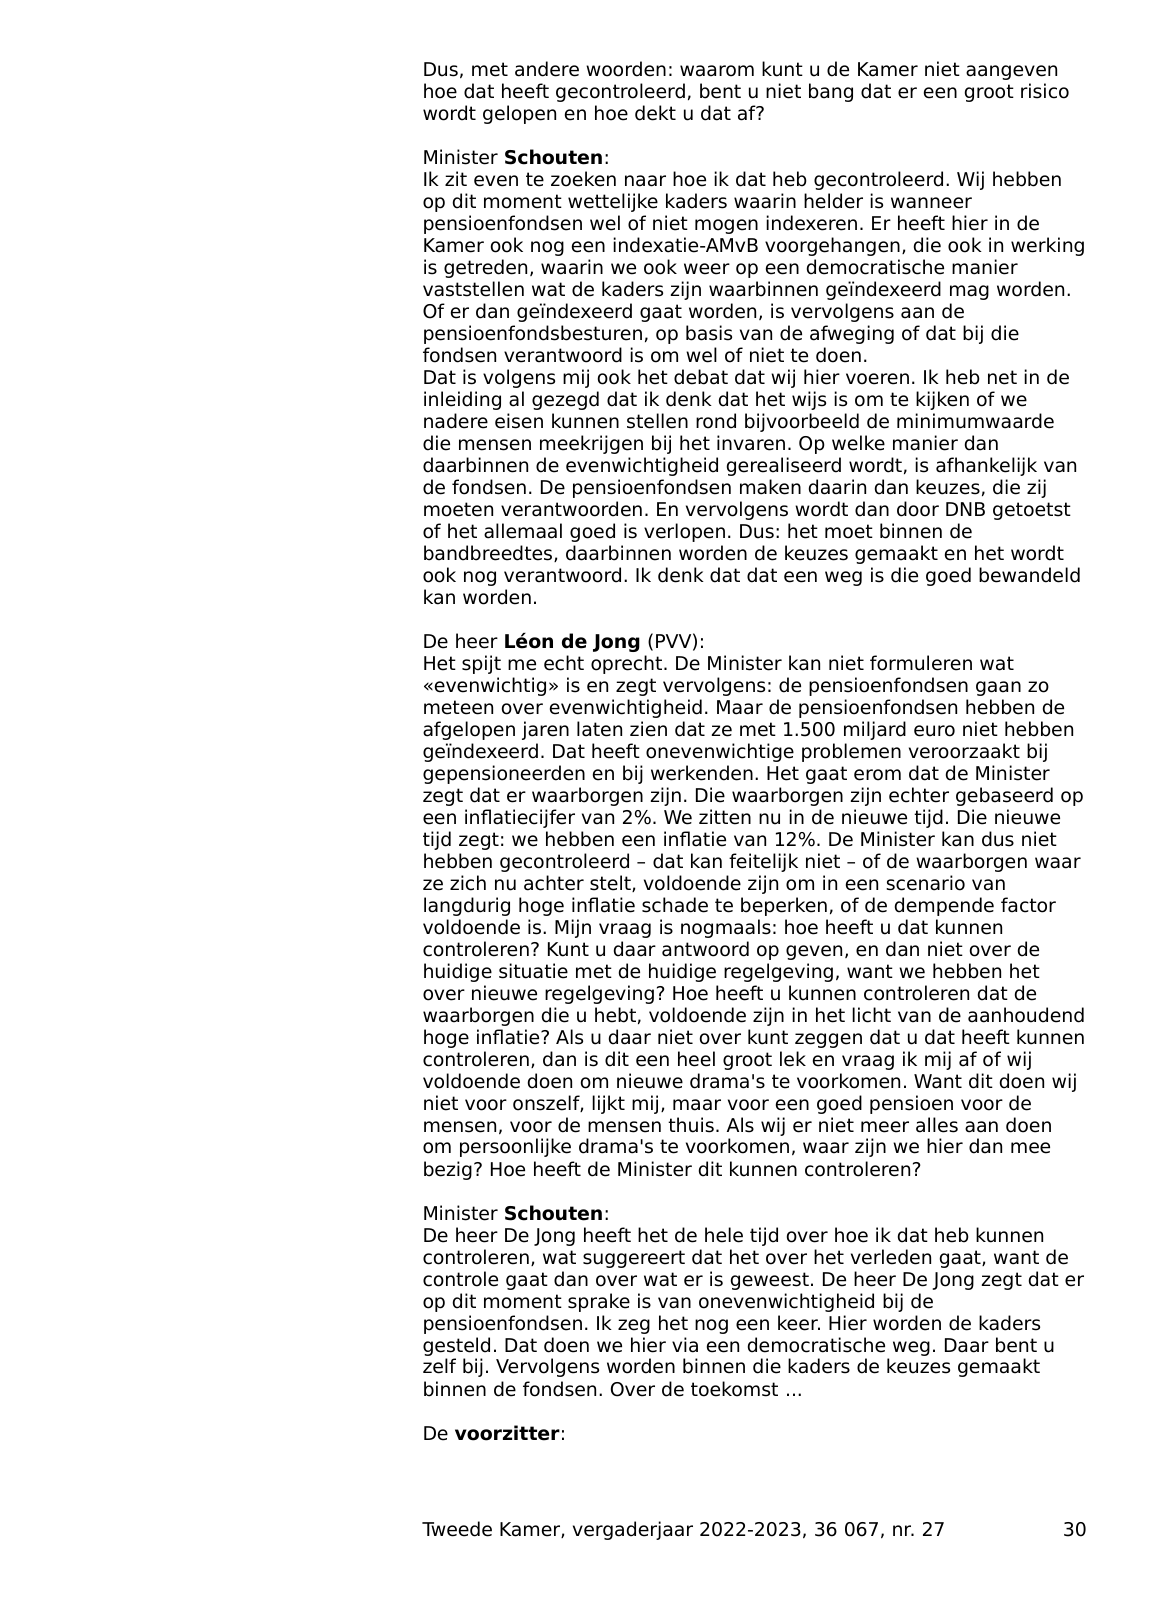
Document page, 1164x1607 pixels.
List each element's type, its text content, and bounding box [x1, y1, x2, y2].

text Het spijt me echt oprecht. De Minister kan niet formuleren wat «evenwichtig» is en zegt vervolgens: de pensioenfondsen gaan zo meteen over evenwichtigheid. Maar de pensioenfondsen hebben de afgelopen jaren laten zien dat ze met 1.500 miljard euro niet hebben geïndexeerd. Dat heeft onevenwichtige problemen veroorzaakt bij gepensioneerden en bij werkenden. Het gaat erom dat de Minister zegt dat er waarborgen zijn. Die waarborgen zijn echter gebaseerd op een inflatiecijfer van 2%. We zitten nu in de nieuwe tijd. Die nieuwe tijd zegt: we hebben een inflatie van 12%. De Minister kan dus niet hebben gecontroleerd – dat kan feitelijk niet – of de waarborgen waar ze zich nu achter stelt, voldoende zijn om in een scenario van langdurig hoge inflatie schade te beperken, of de dempende factor voldoende is. Mijn vraag is nogmaals: hoe heeft u dat kunnen controleren? Kunt u daar antwoord op geven, en dan niet over de huidige situatie met de huidige regelgeving, want we hebben het over nieuwe regelgeving? Hoe heeft u kunnen controleren dat de waarborgen die u hebt, voldoende zijn in het licht van de aanhoudend hoge inflatie? Als u daar niet over kunt zeggen dat u dat heeft kunnen controleren, dan is dit een heel groot lek en vraag ik mij af of wij voldoende doen om nieuwe drama's te voorkomen. Want dit doen wij niet voor onszelf, lijkt mij, maar voor een goed pensioen voor de mensen, voor de mensen thuis. Als wij er niet meer alles aan doen om persoonlijke drama's te voorkomen, waar zijn we hier dan mee bezig? Hoe heeft de Minister dit kunnen controleren? [422, 653, 1087, 1180]
text De heer De Jong heeft het de hele tijd over hoe ik dat heb kunnen controleren, wat suggereert dat het over het verleden gaat, want de controle gaat dan over wat er is geweest. De heer De Jong zegt dat er op dit moment sprake is van onevenwichtigheid bij de pensioenfondsen. Ik zeg het nog een keer. Hier worden de kaders gesteld. Dat doen we hier via een democratische weg. Daar bent u zelf bij. Vervolgens worden binnen die kaders de keuzes gemaakt binnen de fondsen. Over de toekomst ... [422, 1224, 1087, 1400]
text Minister Schouten: [422, 1203, 1087, 1224]
text De voorzitter: [422, 1423, 1087, 1444]
text De heer Léon de Jong (PVV): [422, 631, 1087, 653]
text Dat is volgens mij ook het debat dat wij hier voeren. Ik heb net in de inleiding al gezegd dat ik denk dat het wijs is om te kijken of we nadere eisen kunnen stellen rond bijvoorbeeld de minimumwaarde die mensen meekrijgen bij het invaren. Op welke manier dan daarbinnen de evenwichtigheid gerealiseerd wordt, is afhankelijk van de fondsen. De pensioenfondsen maken daarin dan keuzes, die zij moeten verantwoorden. En vervolgens wordt dan door DNB getoetst of het allemaal goed is verlopen. Dus: het moet binnen de bandbreedtes, daarbinnen worden de keuzes gemaakt en het wordt ook nog verantwoord. Ik denk dat dat een weg is die goed bewandeld kan worden. [422, 367, 1087, 609]
text Dus, met andere woorden: waarom kunt u de Kamer niet aangeven hoe dat heeft gecontroleerd, bent u niet bang dat er een groot risico wordt gelopen en hoe dekt u dat af? [422, 59, 1087, 125]
text Ik zit even te zoeken naar hoe ik dat heb gecontroleerd. Wij hebben op dit moment wettelijke kaders waarin helder is wanneer pensioenfondsen wel of niet mogen indexeren. Er heeft hier in de Kamer ook nog een indexatie-AMvB voorgehangen, die ook in werking is getreden, waarin we ook weer op een democratische manier vaststellen wat de kaders zijn waarbinnen geïndexeerd mag worden. Of er dan geïndexeerd gaat worden, is vervolgens aan de pensioenfondsbesturen, op basis van de afweging of dat bij die fondsen verantwoord is om wel of niet te doen. [422, 169, 1087, 367]
text Minister Schouten: [422, 147, 1087, 169]
